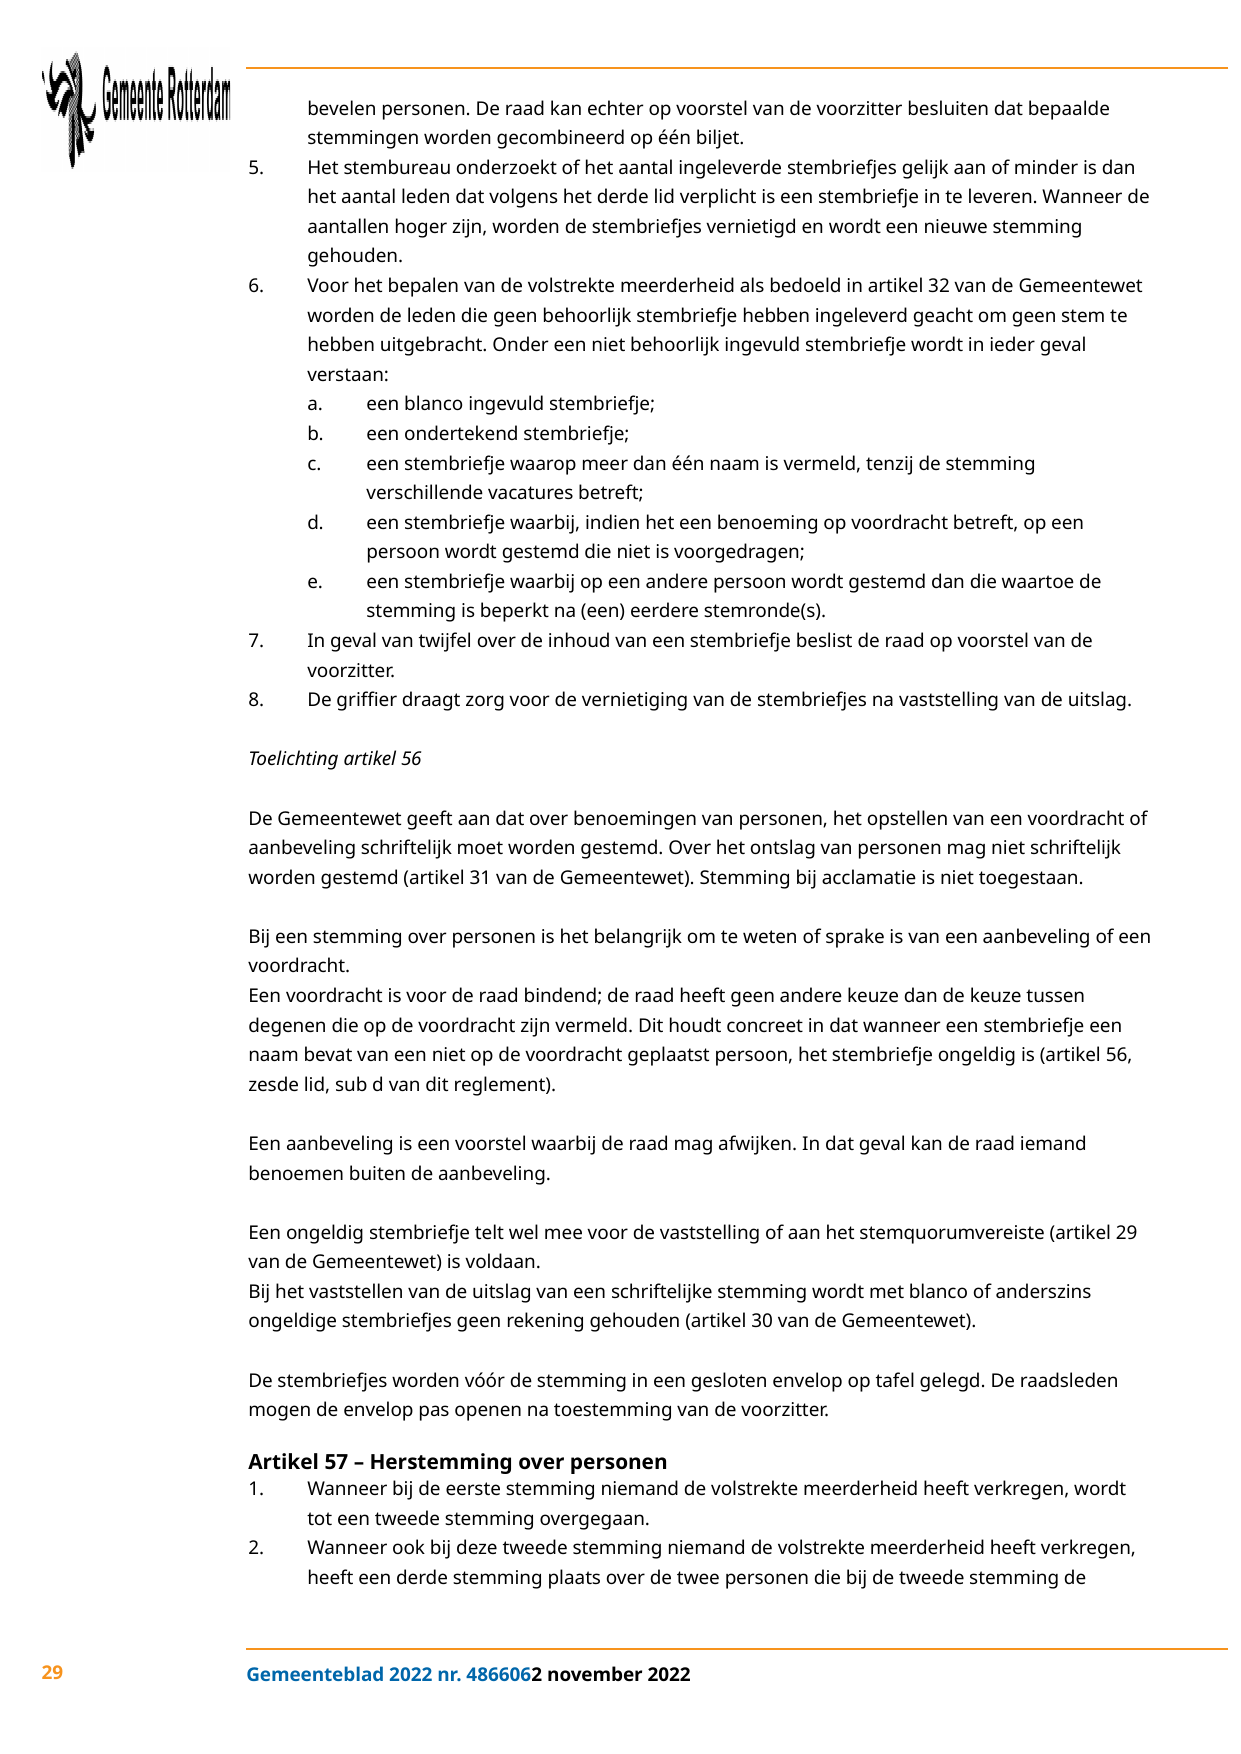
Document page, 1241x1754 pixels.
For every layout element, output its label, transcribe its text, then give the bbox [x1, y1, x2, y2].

text Artikel 57 – Herstemming over personen [248, 1447, 1152, 1475]
list Voor het bepalen van de volstrekte meerderheid als bedoeld in artikel 32 van de Gemeentewet worden de leden die geen behoorlijk stembriefje hebben ingeleverd geacht om geen stem te hebben uitgebracht. Onder een niet behoorlijk ingevuld stembriefje wordt in ieder geval verstaan: [248, 272, 1152, 387]
list een ondertekend stembriefje; [307, 420, 1152, 446]
list Wanneer ook bij deze tweede stemming niemand de volstrekte meerderheid heeft verkregen, heeft een derde stemming plaats over de twee personen die bij de tweede stemming de [248, 1534, 1152, 1590]
text De Gemeentewet geeft aan dat over benoemingen van personen, het opstellen van een voordracht of aanbeveling schriftelijk moet worden gestemd. Over het ontslag van personen mag niet schriftelijk worden gestemd (artikel 31 van de Gemeentewet). Stemming bij acclamatie is niet toegestaan. [248, 805, 1152, 890]
list Het stembureau onderzoekt of het aantal ingeleverde stembriefjes gelijk aan of minder is dan het aantal leden dat volgens het derde lid verplicht is een stembriefje in te leveren. Wanneer de aantallen hoger zijn, worden de stembriefjes vernietigd en wordt een nieuwe stemming gehouden. [248, 154, 1152, 268]
text Toelichting artikel 56 [248, 746, 1152, 771]
list een blanco ingevuld stembriefje; [307, 391, 1152, 416]
list een stembriefje waarbij op een andere persoon wordt gestemd dan die waartoe de stemming is beperkt na (een) eerdere stemronde(s). [307, 568, 1152, 623]
picture [41, 47, 231, 172]
text Een aanbeveling is een voorstel waarbij de raad mag afwijken. In dat geval kan de raad iemand benoemen buiten de aanbeveling. [248, 1130, 1152, 1186]
text Bij het vaststellen van de uitslag van een schriftelijke stemming wordt met blanco of anderszins ongeldige stembriefjes geen rekening gehouden (artikel 30 van de Gemeentewet). [248, 1278, 1152, 1333]
list een stembriefje waarop meer dan één naam is vermeld, tenzij de stemming verschillende vacatures betreft; [307, 450, 1152, 505]
list bevelen personen. De raad kan echter op voorstel van de voorzitter besluiten dat bepaalde stemmingen worden gecombineerd op één biljet. [248, 95, 1152, 150]
text Een ongeldig stembriefje telt wel mee voor de vaststelling of aan het stemquorumvereiste (artikel 29 van de Gemeentewet) is voldaan. [248, 1219, 1152, 1274]
list In geval van twijfel over de inhoud van een stembriefje beslist de raad op voorstel van de voorzitter. [248, 627, 1152, 683]
text Een voordracht is voor de raad bindend; de raad heeft geen andere keuze dan de keuze tussen degenen die op de voordracht zijn vermeld. Dit houdt concreet in dat wanneer een stembriefje een naam bevat van een niet op de voordracht geplaatst persoon, het stembriefje ongeldig is (artikel 56, zesde lid, sub d van dit reglement). [248, 982, 1152, 1097]
text De stembriefjes worden vóór de stemming in een gesloten envelop op tafel gelegd. De raadsleden mogen de envelop pas openen na toestemming van de voorzitter. [248, 1367, 1152, 1422]
list Wanneer bij de eerste stemming niemand de volstrekte meerderheid heeft verkregen, wordt tot een tweede stemming overgegaan. [248, 1475, 1152, 1531]
text Bij een stemming over personen is het belangrijk om te weten of sprake is van een aanbeveling of een voordracht. [248, 923, 1152, 978]
list De griffier draagt zorg voor de vernietiging van de stembriefjes na vaststelling van de uitslag. [248, 686, 1152, 712]
list een stembriefje waarbij, indien het een benoeming op voordracht betreft, op een persoon wordt gestemd die niet is voorgedragen; [307, 509, 1152, 564]
